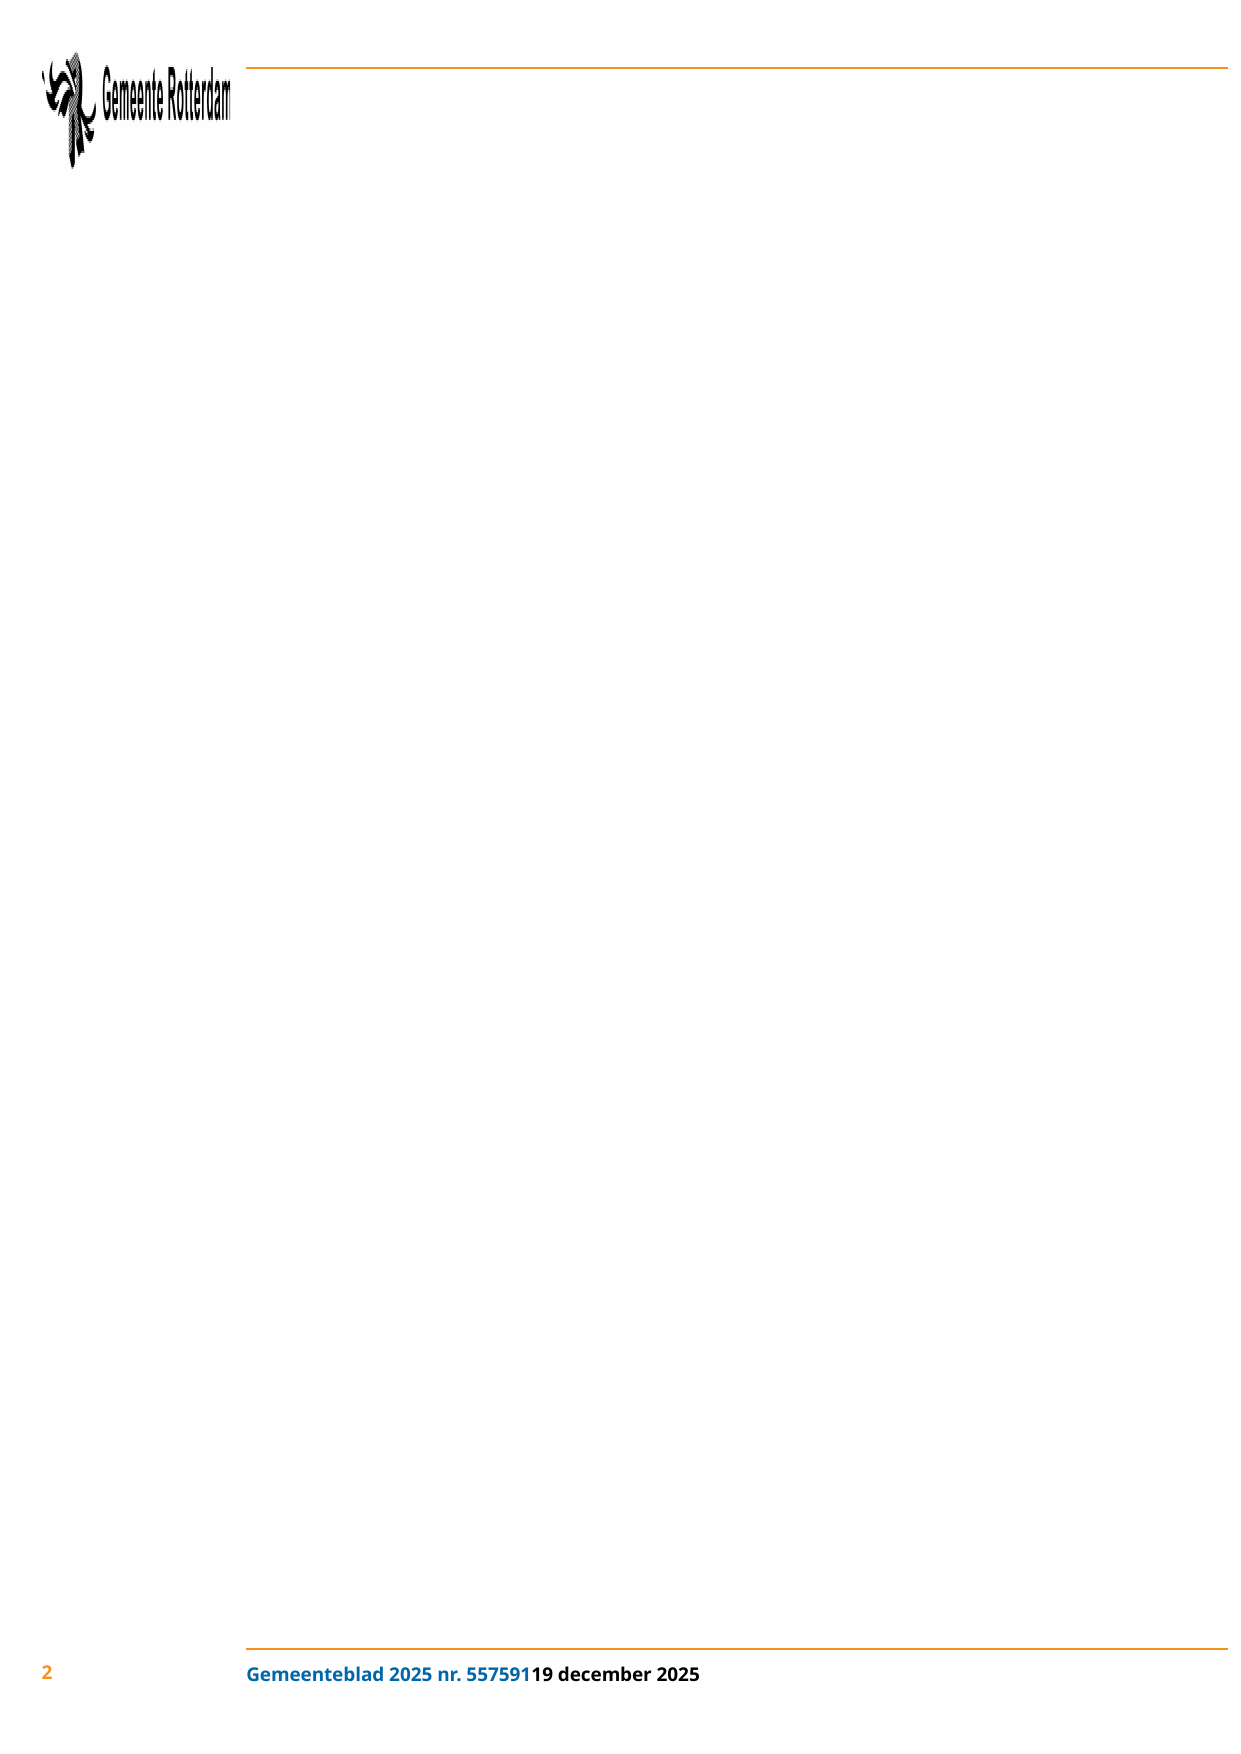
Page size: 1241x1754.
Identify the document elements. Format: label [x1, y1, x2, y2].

picture [41, 47, 231, 172]
